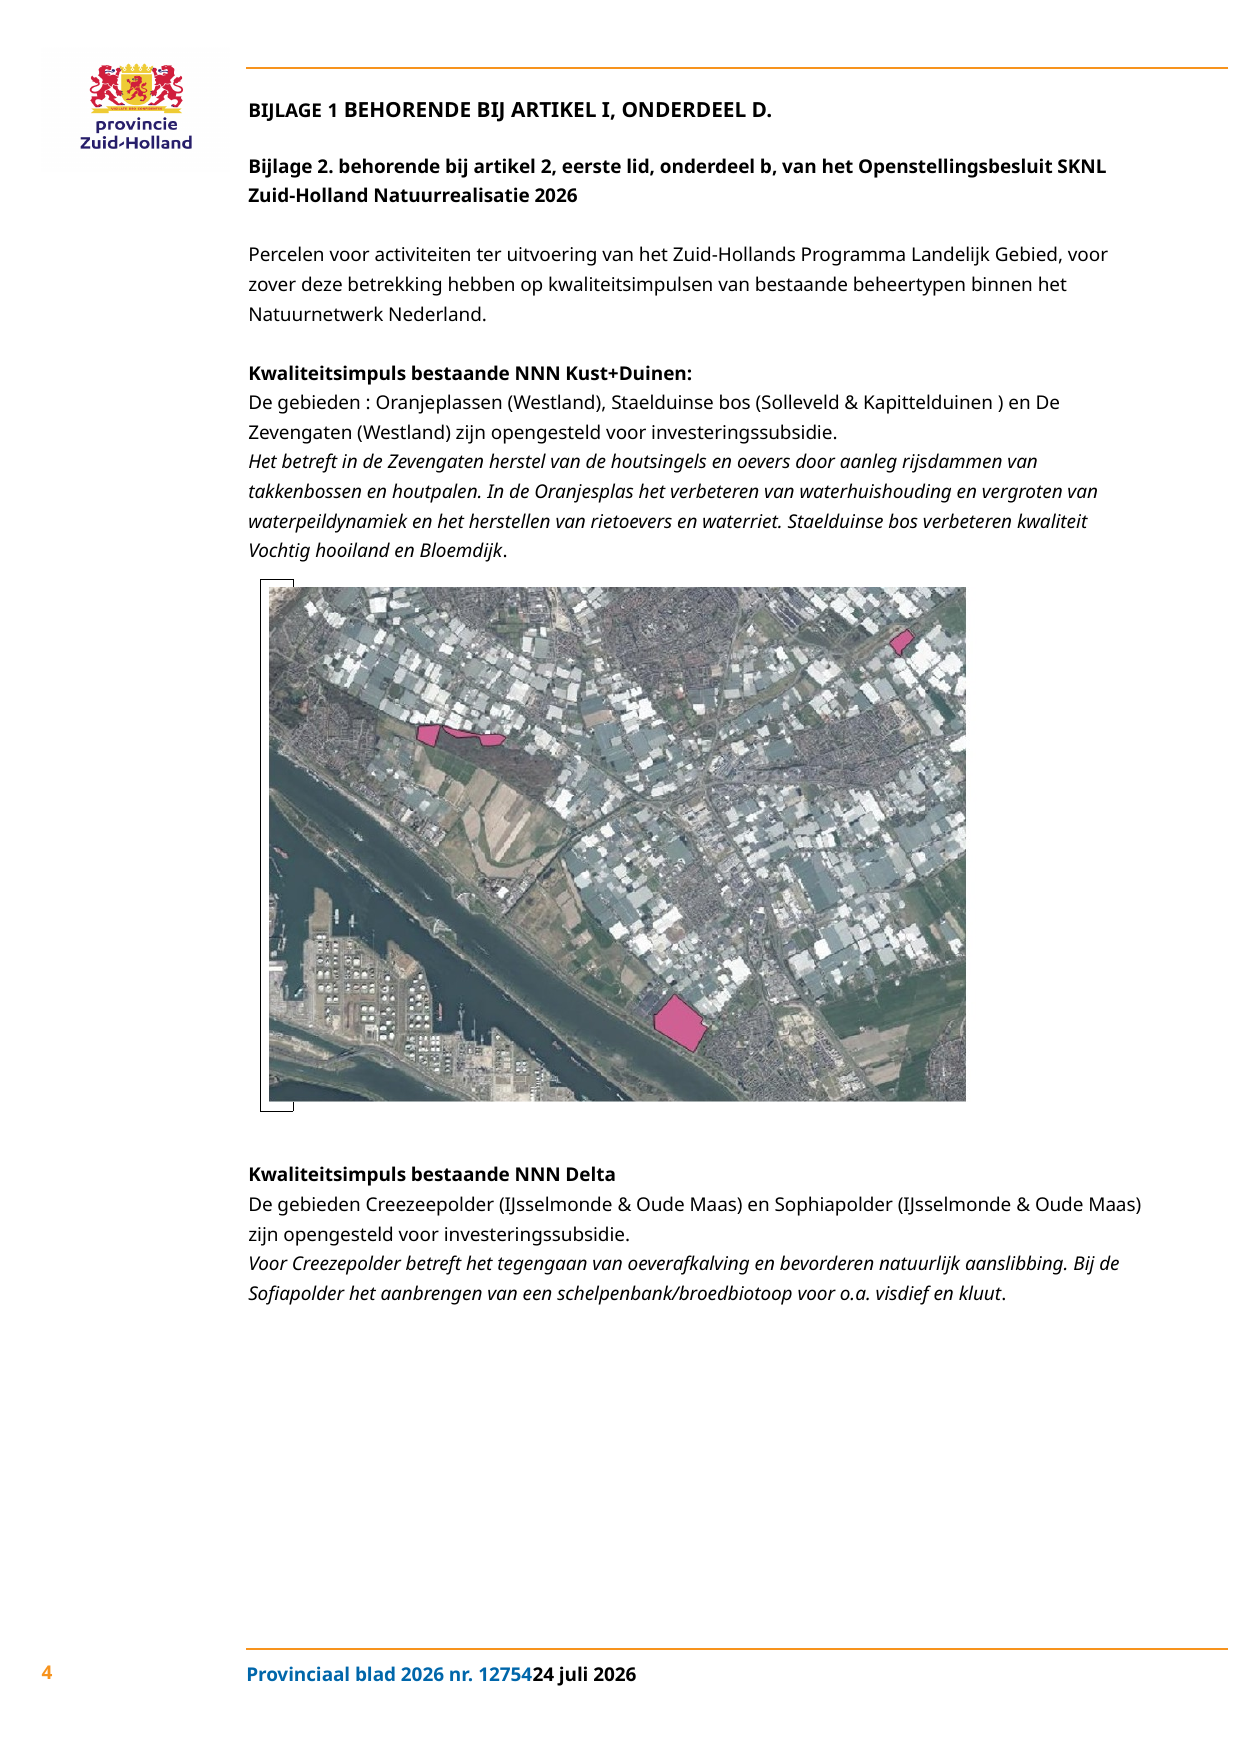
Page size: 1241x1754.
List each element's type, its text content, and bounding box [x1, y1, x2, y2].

picture [268, 587, 1173, 1102]
text BIJLAGE 1 BEHORENDE BIJ ARTIKEL I, ONDERDEEL D. [248, 95, 1152, 123]
picture [41, 47, 231, 172]
text Voor Creezepolder betreft het tegengaan van oeverafkalving en bevorderen natuurlijk aanslibbing. Bij de Sofiapolder het aanbrengen van een schelpenbank/broedbiotoop voor o.a. visdief en kluut. [248, 1250, 1152, 1306]
text Kwaliteitsimpuls bestaande NNN Kust+Duinen: [248, 360, 1152, 386]
text Bijlage 2. behorende bij artikel 2, eerste lid, onderdeel b, van het Openstellingsbesluit SKNL Zuid-Holland Natuurrealisatie 2026 [248, 153, 1152, 208]
text Het betreft in de Zevengaten herstel van de houtsingels en oevers door aanleg rijsdammen van takkenbossen en houtpalen. In de Oranjesplas het verbeteren van waterhuishouding en vergroten van waterpeildynamiek en het herstellen van rietoevers en waterriet. Staelduinse bos verbeteren kwaliteit Vochtig hooiland en Bloemdijk. [248, 449, 1152, 563]
text De gebieden : Oranjeplassen (Westland), Staelduinse bos (Solleveld & Kapittelduinen ) en De Zevengaten (Westland) zijn opengesteld voor investeringssubsidie. [248, 389, 1152, 445]
text De gebieden Creezeepolder (IJsselmonde & Oude Maas) en Sophiapolder (IJsselmonde & Oude Maas) zijn opengesteld voor investeringssubsidie. [248, 1191, 1152, 1246]
text Percelen voor activiteiten ter uitvoering van het Zuid-Hollands Programma Landelijk Gebied, voor zover deze betrekking hebben op kwaliteitsimpulsen van bestaande beheertypen binnen het Natuurnetwerk Nederland. [248, 242, 1152, 327]
text Kwaliteitsimpuls bestaande NNN Delta [248, 1162, 1152, 1187]
